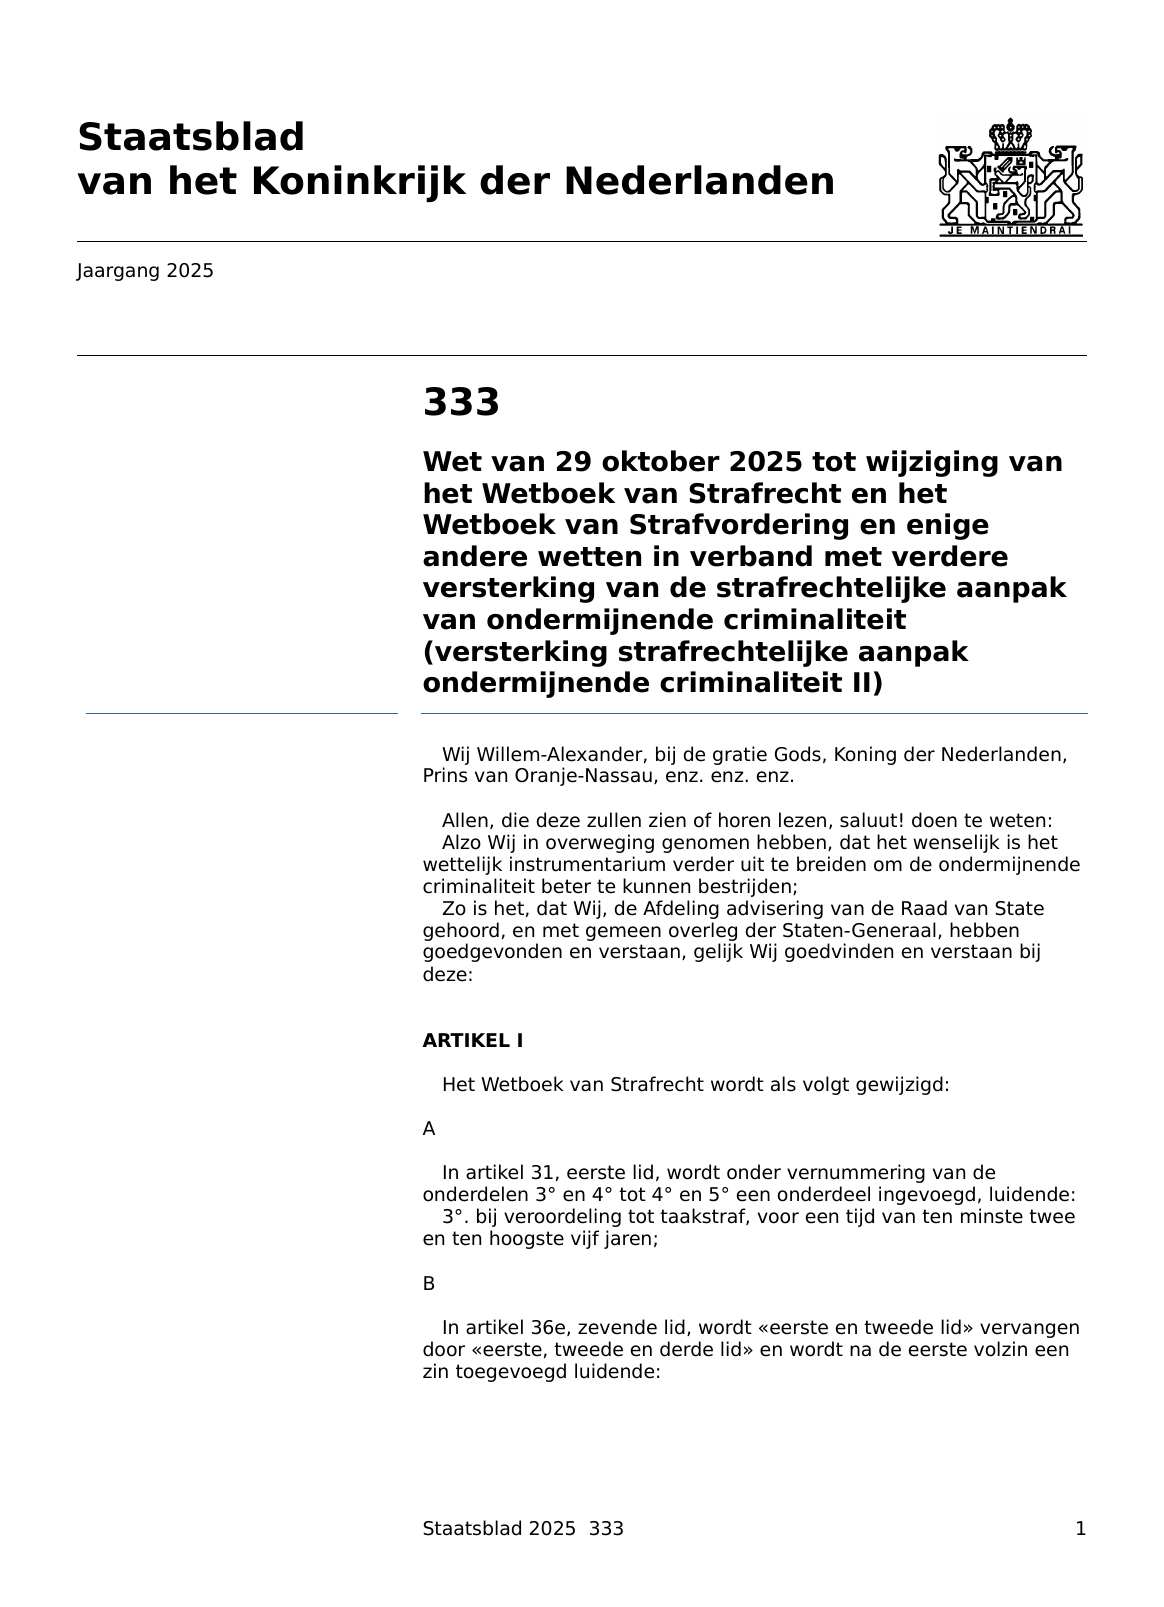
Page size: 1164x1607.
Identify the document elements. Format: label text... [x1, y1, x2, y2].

table_header Staatsblad van het Koninkrijk der Nederlanden [77, 100, 886, 241]
text In artikel 36e, zevende lid, wordt «eerste en tweede lid» vervangen door «eerste, tweede en derde lid» en wordt na de eerste volzin een zin toegevoegd luidende: [422, 1317, 1087, 1382]
text A [422, 1118, 1087, 1140]
table_header [886, 100, 1087, 241]
text Het Wetboek van Strafrecht wordt als volgt gewijzigd: [422, 1074, 1087, 1096]
text Wij Willem-Alexander, bij de gratie Gods, Koning der Nederlanden, Prins van Oranje-Nassau, enz. enz. enz. [422, 743, 1087, 787]
text 3°. bij veroordeling tot taakstraf, voor een tijd van ten minste twee en ten hoogste vijf jaren; [422, 1206, 1087, 1250]
table_cell Jaargang 2025 [77, 242, 1087, 355]
subtitle ARTIKEL I [422, 1030, 1087, 1052]
text In artikel 31, eerste lid, wordt onder vernummering van de onderdelen 3° en 4° tot 4° en 5° een onderdeel ingevoegd, luidende: [422, 1162, 1087, 1206]
text B [422, 1272, 1087, 1294]
text Zo is het, dat Wij, de Afdeling advisering van de Raad van State gehoord, en met gemeen overleg der Staten-Generaal, hebben goedgevonden en verstaan, gelijk Wij goedvinden en verstaan bij deze: [422, 897, 1087, 985]
text Wet van 29 oktober 2025 tot wijziging van het Wetboek van Strafrecht en het Wetboek van Strafvordering en enige andere wetten in verband met verdere versterking van de strafrechtelijke aanpak van ondermijnende criminaliteit (versterking strafrechtelijke aanpak ondermijnende criminaliteit II) [422, 447, 1087, 699]
subtitle 333 [422, 381, 1087, 424]
picture [936, 115, 1087, 240]
text Alzo Wij in overweging genomen hebben, dat het wenselijk is het wettelijk instrumentarium verder uit te breiden om de ondermijnende criminaliteit beter te kunnen bestrijden; [422, 832, 1087, 897]
text Allen, die deze zullen zien of horen lezen, saluut! doen te weten: [422, 809, 1087, 832]
